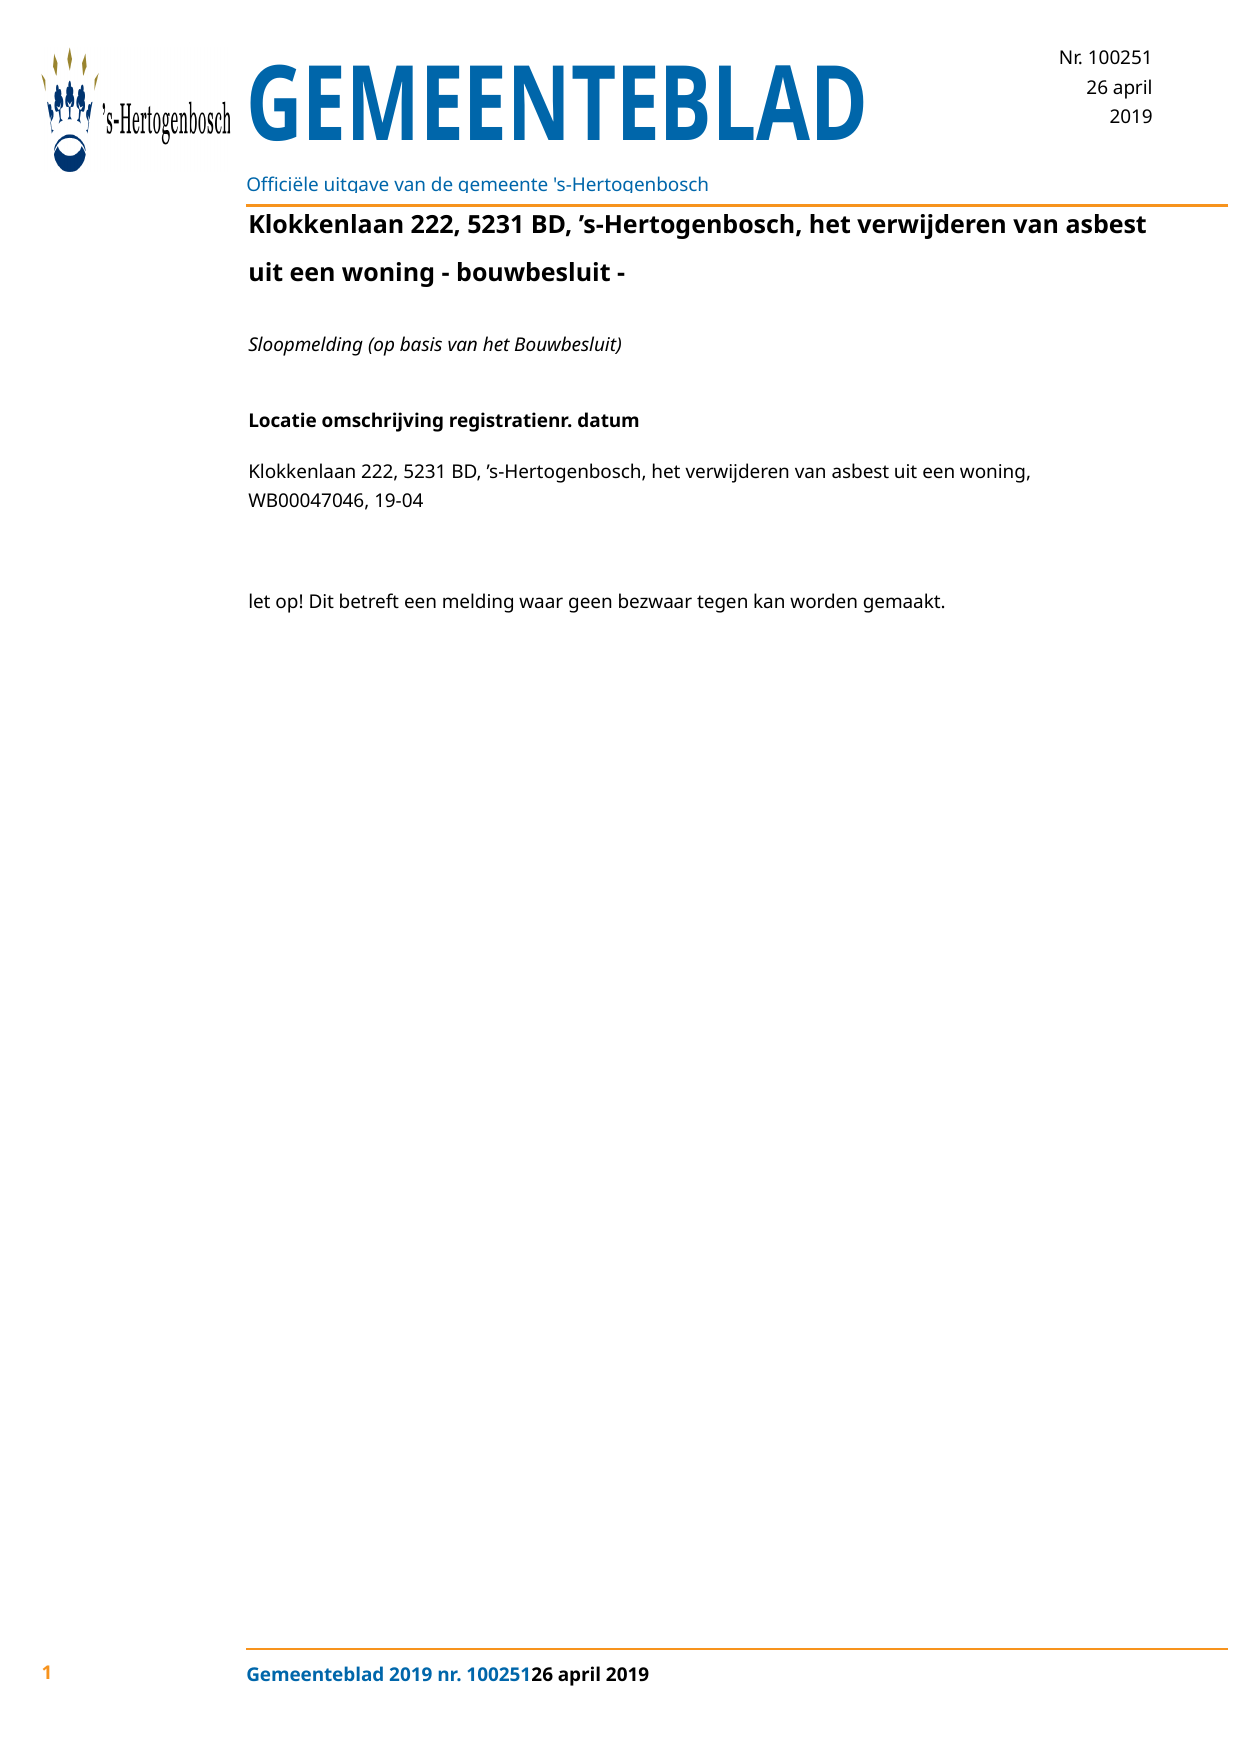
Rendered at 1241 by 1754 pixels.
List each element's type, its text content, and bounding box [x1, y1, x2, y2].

text Klokkenlaan 222, 5231 BD, ’s-Hertogenbosch, het verwijderen van asbest uit een woning, WB00047046, 19-04 [248, 458, 1152, 513]
picture [41, 47, 231, 172]
text Locatie omschrijving registratienr. datum [248, 408, 1152, 433]
text let op! Dit betreft een melding waar geen bezwaar tegen kan worden gemaakt. [248, 588, 1152, 614]
text Sloopmelding (op basis van het Bouwbesluit) [248, 331, 1152, 357]
text Klokkenlaan 222, 5231 BD, ’s-Hertogenbosch, het verwijderen van asbest uit een woning - bouwbesluit - [248, 207, 1152, 288]
